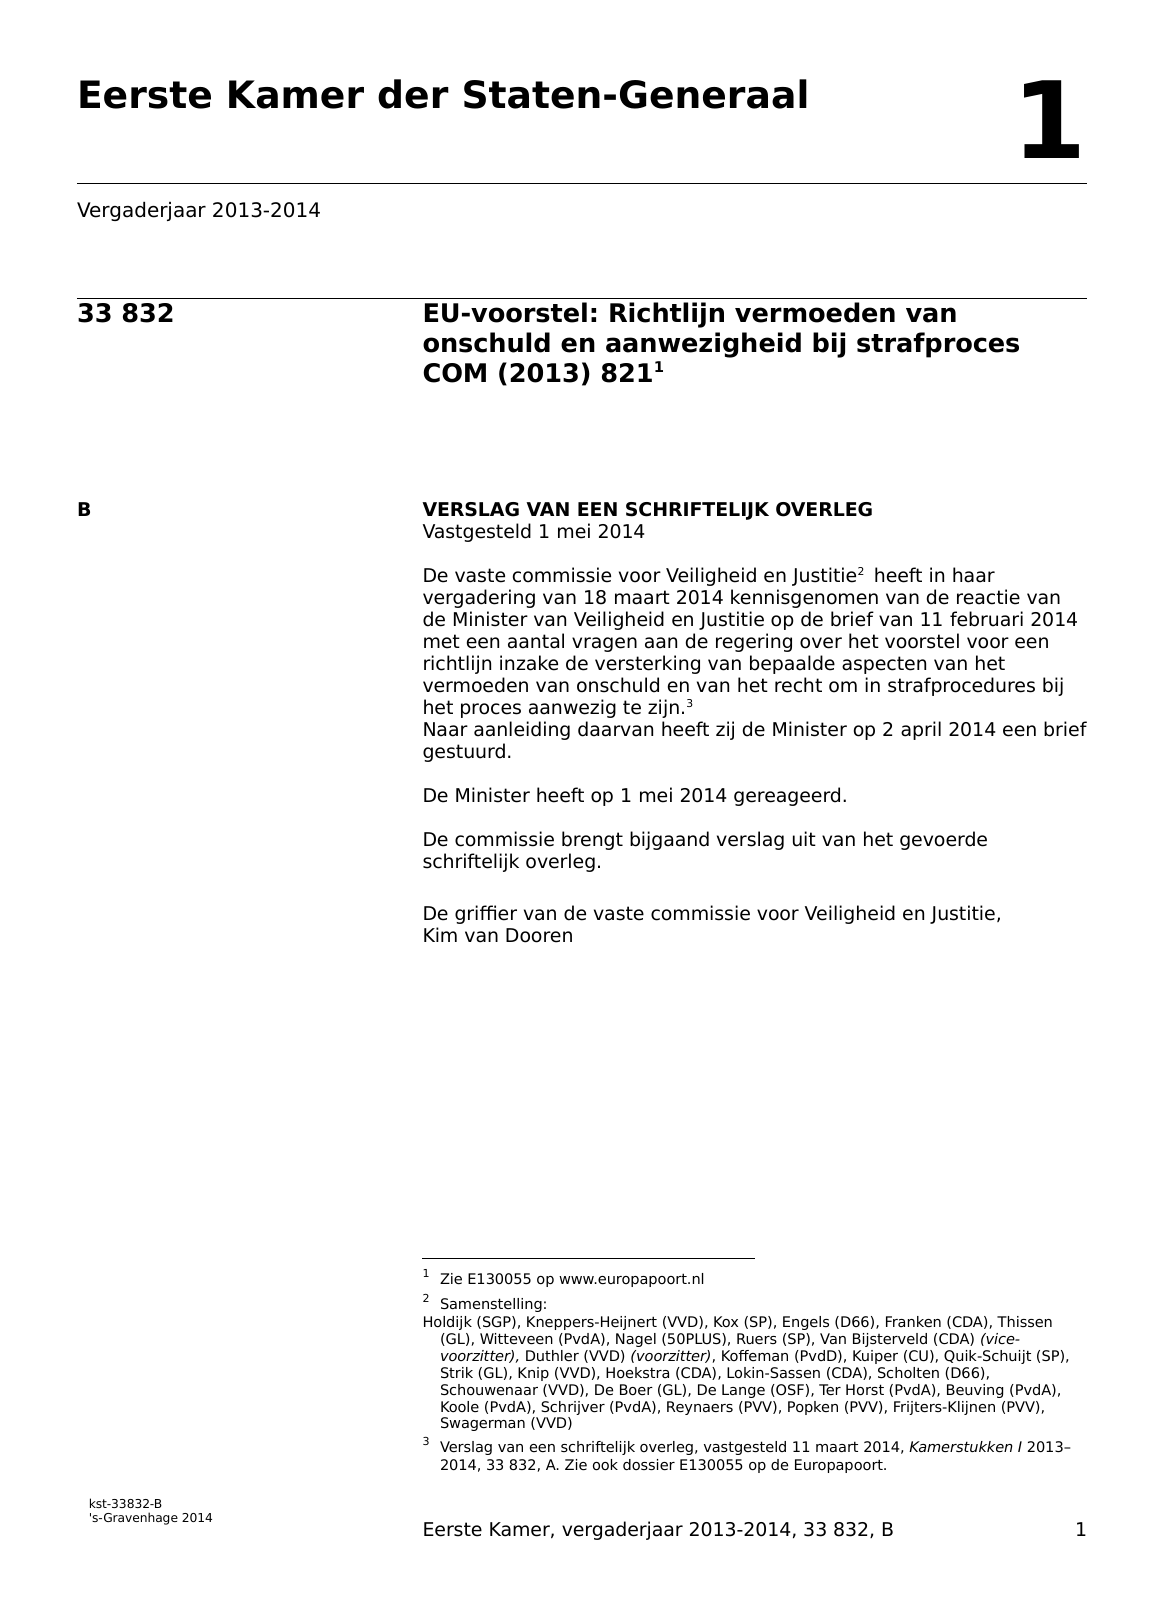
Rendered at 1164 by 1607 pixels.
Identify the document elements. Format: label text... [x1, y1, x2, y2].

table_cell Vergaderjaar 2013-2014 [77, 184, 1087, 298]
text Samenstelling: [422, 1292, 1087, 1314]
text De vaste commissie voor Veiligheid en Justitie heeft in haar vergadering van 18 maart 2014 kennisgenomen van de reactie van de Minister van Veiligheid en Justitie op de brief van 11 februari 2014 met een aantal vragen aan de regering over het voorstel voor een richtlijn inzake de versterking van bepaalde aspecten van het vermoeden van onschuld en van het recht om in strafprocedures bij het proces aanwezig te zijn. [422, 565, 1087, 719]
subtitle B VERSLAG VAN EEN SCHRIFTELIJK OVERLEG [77, 499, 1087, 521]
text 's-Gravenhage 2014 [88, 1511, 323, 1525]
text Verslag van een schriftelijk overleg, vastgesteld 11 maart 2014, Kamerstukken I 2013–2014, 33 832, A. Zie ook dossier E130055 op de Europapoort. [422, 1435, 1087, 1474]
text De Minister heeft op 1 mei 2014 gereageerd. [422, 785, 1087, 807]
subtitle 33 832 EU-voorstel: Richtlijn vermoeden van onschuld en aanwezigheid bij strafproces COM (2013) 821 [77, 299, 1087, 388]
text Holdijk (SGP), Kneppers-Heijnert (VVD), Kox (SP), Engels (D66), Franken (CDA), Thissen (GL), Witteveen (PvdA), Nagel (50PLUS), Ruers (SP), Van Bijsterveld (CDA) (vice-voorzitter), Duthler (VVD) (voorzitter), Koffeman (PvdD), Kuiper (CU), Quik-Schuijt (SP), Strik (GL), Knip (VVD), Hoekstra (CDA), Lokin-Sassen (CDA), Scholten (D66), Schouwenaar (VVD), De Boer (GL), De Lange (OSF), Ter Horst (PvdA), Beuving (PvdA), Koole (PvdA), Schrijver (PvdA), Reynaers (PVV), Popken (PVV), Frijters-Klijnen (PVV), Swagerman (VVD) [422, 1314, 1087, 1432]
text kst-33832-B [88, 1497, 323, 1511]
text De commissie brengt bijgaand verslag uit van het gevoerde schriftelijk overleg. [422, 829, 1087, 873]
text De griffier van de vaste commissie voor Veiligheid en Justitie, Kim van Dooren [422, 903, 1087, 947]
table_header Eerste Kamer der Staten-Generaal [77, 59, 886, 183]
text Vastgesteld 1 mei 2014 [422, 521, 1087, 543]
text Naar aanleiding daarvan heeft zij de Minister op 2 april 2014 een brief gestuurd. [422, 719, 1087, 763]
table_header 1 [886, 59, 1087, 183]
text Zie E130055 op www.europapoort.nl [422, 1267, 1087, 1289]
